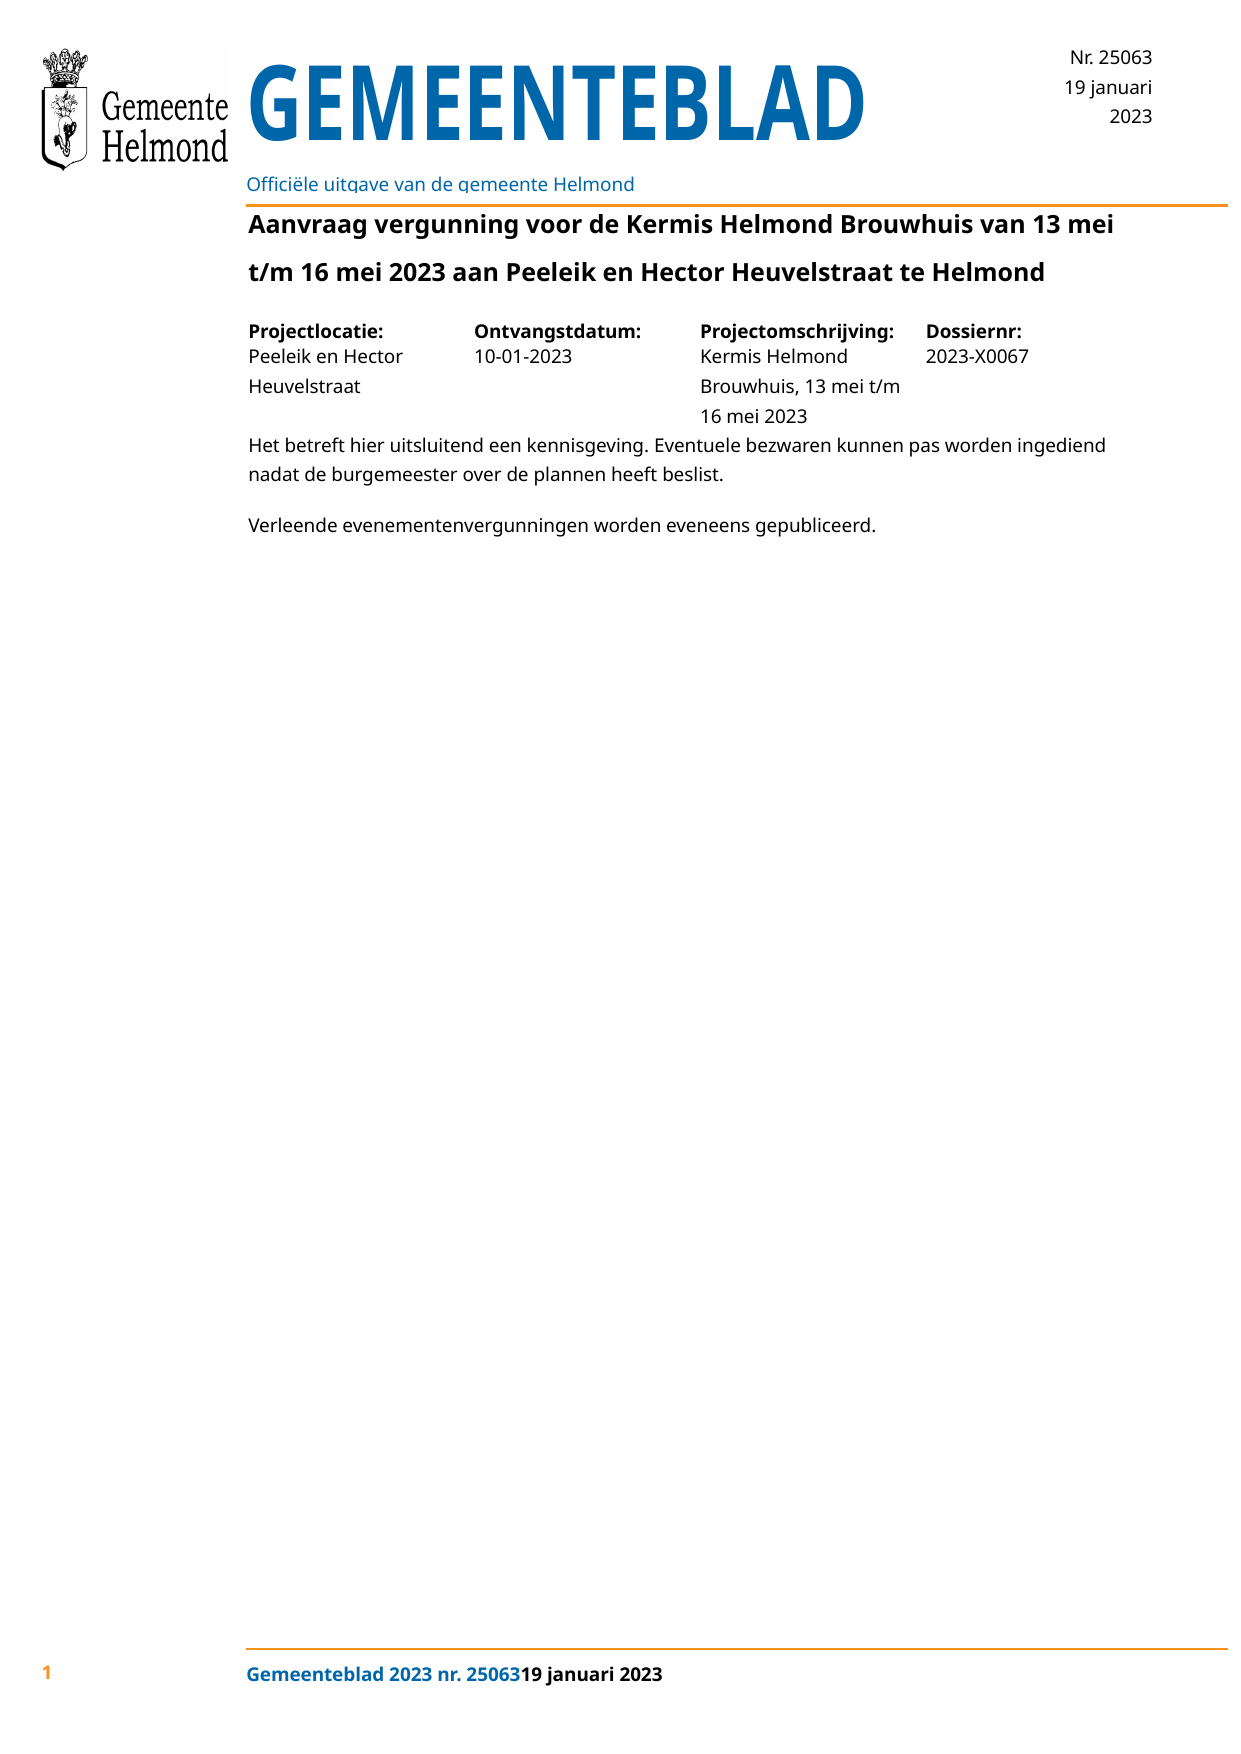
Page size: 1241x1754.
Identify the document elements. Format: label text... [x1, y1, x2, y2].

table_header Projectlocatie: [248, 318, 474, 344]
table_header Projectomschrijving: [700, 318, 926, 344]
text Het betreft hier uitsluitend een kennisgeving. Eventuele bezwaren kunnen pas worden ingediend nadat de burgemeester over de plannen heeft beslist. [248, 432, 1152, 487]
table_cell 10-01-2023 [474, 344, 700, 429]
table_cell 2023-X0067 [926, 344, 1152, 429]
table_cell Peeleik en Hector Heuvelstraat [248, 344, 474, 429]
table_cell Kermis Helmond Brouwhuis, 13 mei t/m 16 mei 2023 [700, 344, 926, 429]
table_header Ontvangstdatum: [474, 318, 700, 344]
text Verleende evenementenvergunningen worden eveneens gepubliceerd. [248, 512, 1152, 538]
table_header Dossiernr: [926, 318, 1152, 344]
text Aanvraag vergunning voor de Kermis Helmond Brouwhuis van 13 mei t/m 16 mei 2023 aan Peeleik en Hector Heuvelstraat te Helmond [248, 207, 1152, 288]
picture [41, 47, 231, 172]
